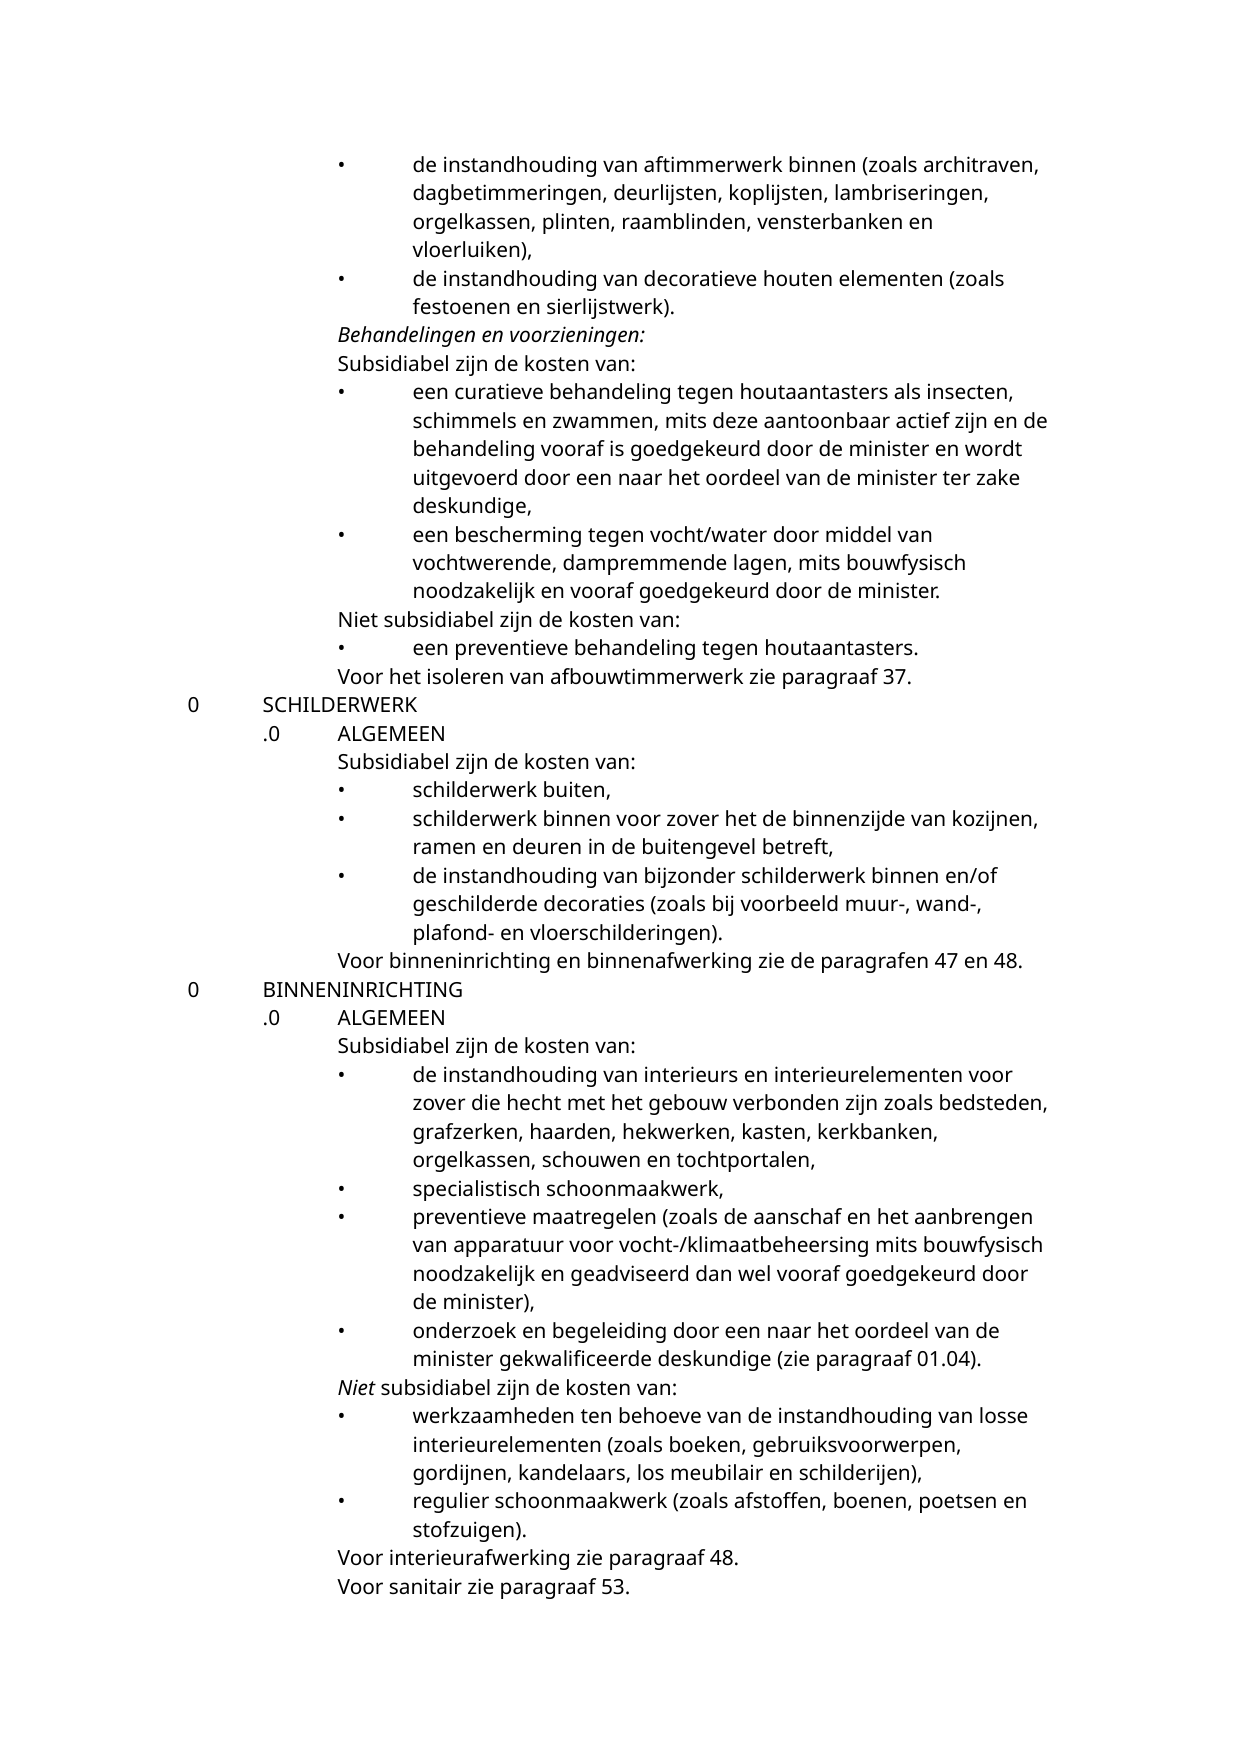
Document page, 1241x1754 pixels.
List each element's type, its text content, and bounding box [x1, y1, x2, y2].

list werkzaamheden ten behoeve van de instandhouding van losse interieurelementen (zoals boeken, gebruiksvoorwerpen, gordijnen, kandelaars, los meubilair en schilderijen), [337, 1401, 1053, 1487]
list een preventieve behandeling tegen houtaantasters. [337, 633, 1053, 662]
list regulier schoonmaakwerk (zoals afstoffen, boenen, poetsen en stofzuigen). [337, 1487, 1053, 1543]
list BINNENINRICHTING [187, 975, 1053, 1003]
list Subsidiabel zijn de kosten van: [262, 1032, 1053, 1060]
list Voor sanitair zie paragraaf 53. [262, 1572, 1053, 1600]
list de instandhouding van aftimmerwerk binnen (zoals architraven, dagbetimmeringen, deurlijsten, koplijsten, lambriseringen, orgelkassen, plinten, raamblinden, vensterbanken en vloerluiken), [337, 150, 1053, 264]
list de instandhouding van decoratieve houten elementen (zoals festoenen en sierlijstwerk). [337, 264, 1053, 321]
list een bescherming tegen vocht/water door middel van vochtwerende, dampremmende lagen, mits bouwfysisch noodzakelijk en vooraf goedgekeurd door de minister. [337, 520, 1053, 605]
list Niet subsidiabel zijn de kosten van: [262, 1373, 1053, 1401]
list Subsidiabel zijn de kosten van: [262, 349, 1053, 377]
list schilderwerk buiten, [337, 776, 1053, 804]
list Voor het isoleren van afbouwtimmerwerk zie paragraaf 37. [262, 662, 1053, 690]
list preventieve maatregelen (zoals de aanschaf en het aanbrengen van apparatuur voor vocht-/klimaatbeheersing mits bouwfysisch noodzakelijk en geadviseerd dan wel vooraf goedgekeurd door de minister), [337, 1202, 1053, 1316]
list Behandelingen en voorzieningen: [262, 321, 1053, 349]
list Niet subsidiabel zijn de kosten van: [262, 605, 1053, 633]
list SCHILDERWERK [187, 690, 1053, 719]
list ALGEMEEN [262, 719, 1053, 747]
list Subsidiabel zijn de kosten van: [262, 747, 1053, 776]
list Voor binneninrichting en binnenafwerking zie de paragrafen 47 en 48. [262, 946, 1053, 975]
list schilderwerk binnen voor zover het de binnenzijde van kozijnen, ramen en deuren in de buitengevel betreft, [337, 804, 1053, 861]
list Voor interieurafwerking zie paragraaf 48. [262, 1543, 1053, 1572]
list de instandhouding van bijzonder schilderwerk binnen en/of geschilderde decoraties (zoals bij voorbeeld muur-, wand-, plafond- en vloerschilderingen). [337, 861, 1053, 946]
list onderzoek en begeleiding door een naar het oordeel van de minister gekwalificeerde deskundige (zie paragraaf 01.04). [337, 1316, 1053, 1373]
list ALGEMEEN [262, 1003, 1053, 1032]
list een curatieve behandeling tegen houtaantasters als insecten, schimmels en zwammen, mits deze aantoonbaar actief zijn en de behandeling vooraf is goedgekeurd door de minister en wordt uitgevoerd door een naar het oordeel van de minister ter zake deskundige, [337, 377, 1053, 520]
list specialistisch schoonmaakwerk, [337, 1174, 1053, 1202]
list de instandhouding van interieurs en interieurelementen voor zover die hecht met het gebouw verbonden zijn zoals bedsteden, grafzerken, haarden, hekwerken, kasten, kerkbanken, orgelkassen, schouwen en tochtportalen, [337, 1060, 1053, 1174]
